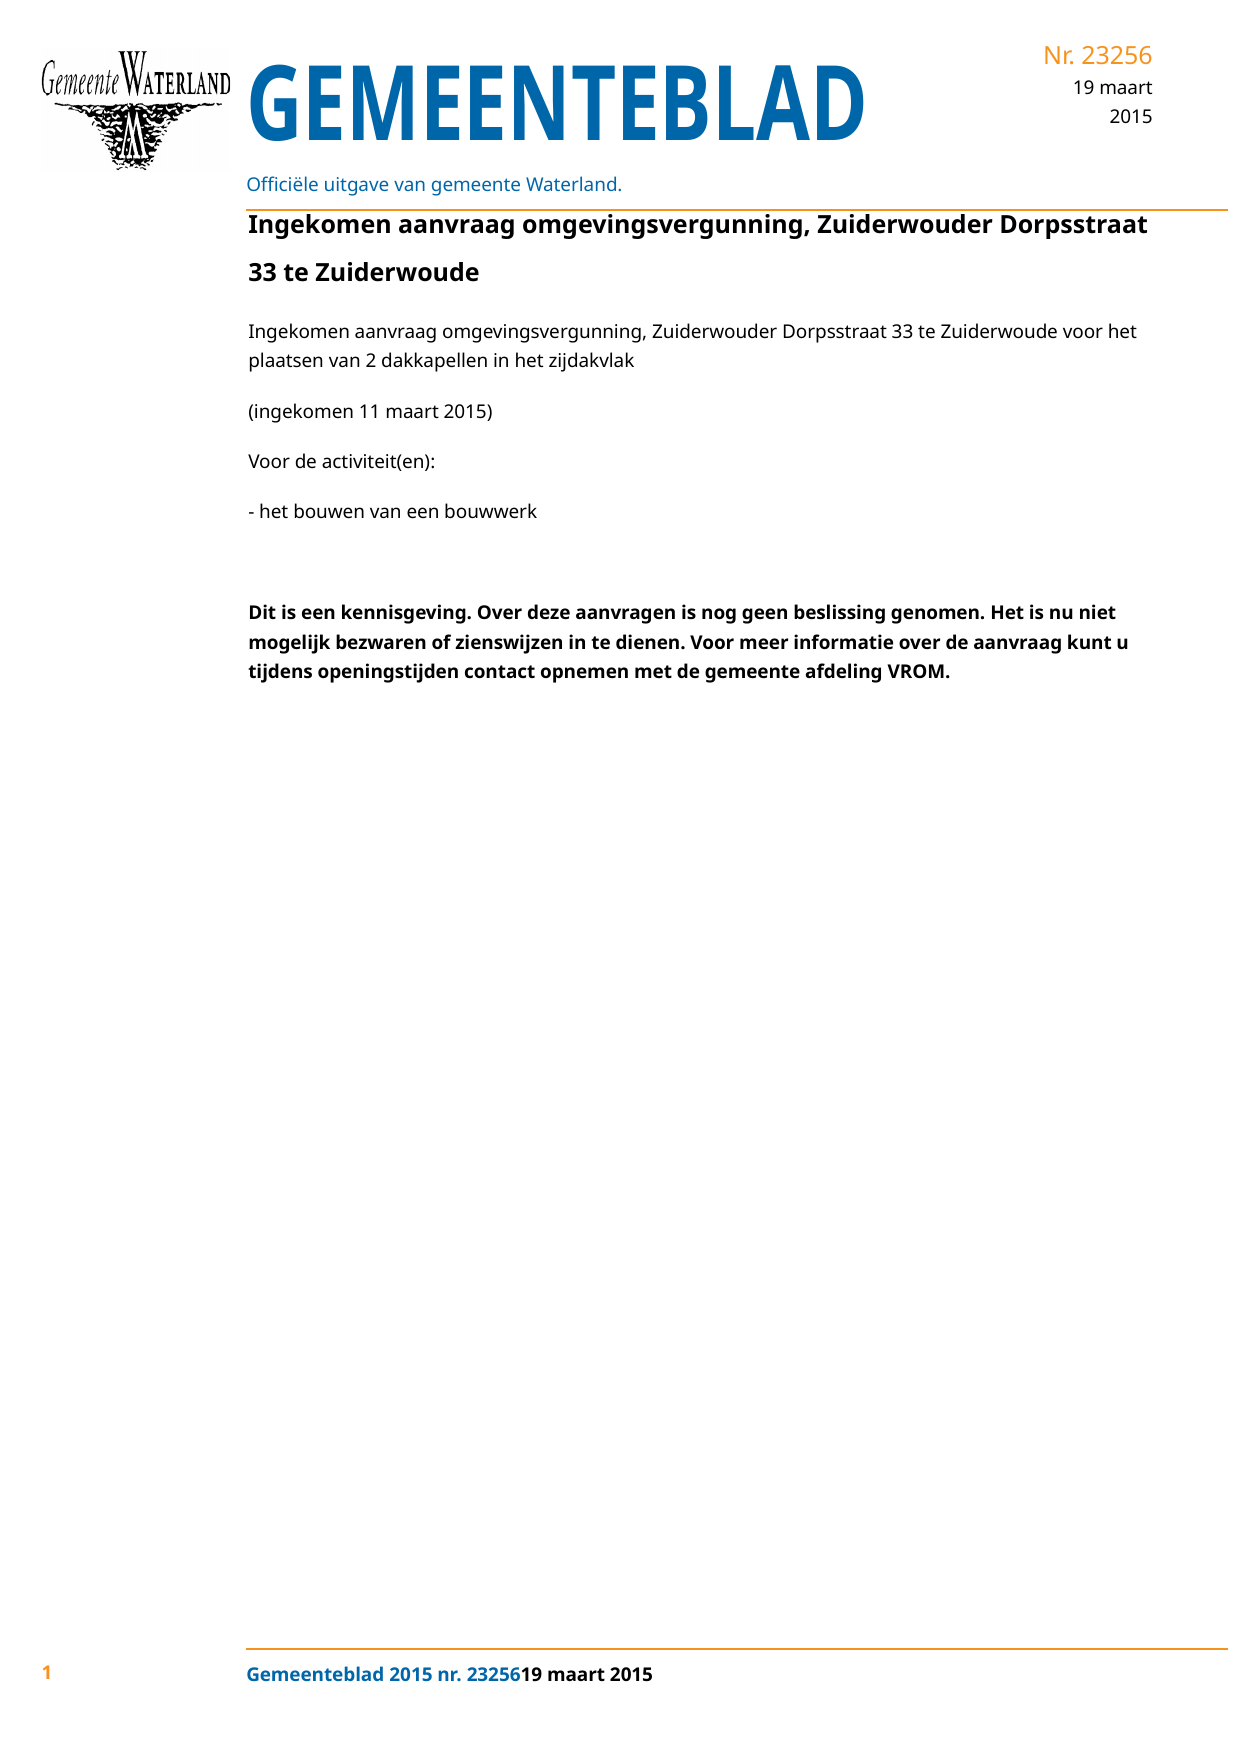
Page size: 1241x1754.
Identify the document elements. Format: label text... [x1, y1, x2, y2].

text Ingekomen aanvraag omgevingsvergunning, Zuiderwouder Dorpsstraat 33 te Zuiderwoude [248, 211, 1152, 288]
text - het bouwen van een bouwwerk [248, 499, 1152, 524]
text Dit is een kennisgeving. Over deze aanvragen is nog geen beslissing genomen. Het is nu niet mogelijk bezwaren of zienswijzen in te dienen. Voor meer informatie over de aanvraag kunt u tijdens openingstijden contact opnemen met de gemeente afdeling VROM. [248, 599, 1152, 684]
text Voor de activiteit(en): [248, 448, 1152, 474]
text (ingekomen 11 maart 2015) [248, 398, 1152, 424]
text Ingekomen aanvraag omgevingsvergunning, Zuiderwouder Dorpsstraat 33 te Zuiderwoude voor het plaatsen van 2 dakkapellen in het zijdakvlak [248, 318, 1152, 373]
picture [41, 47, 231, 172]
